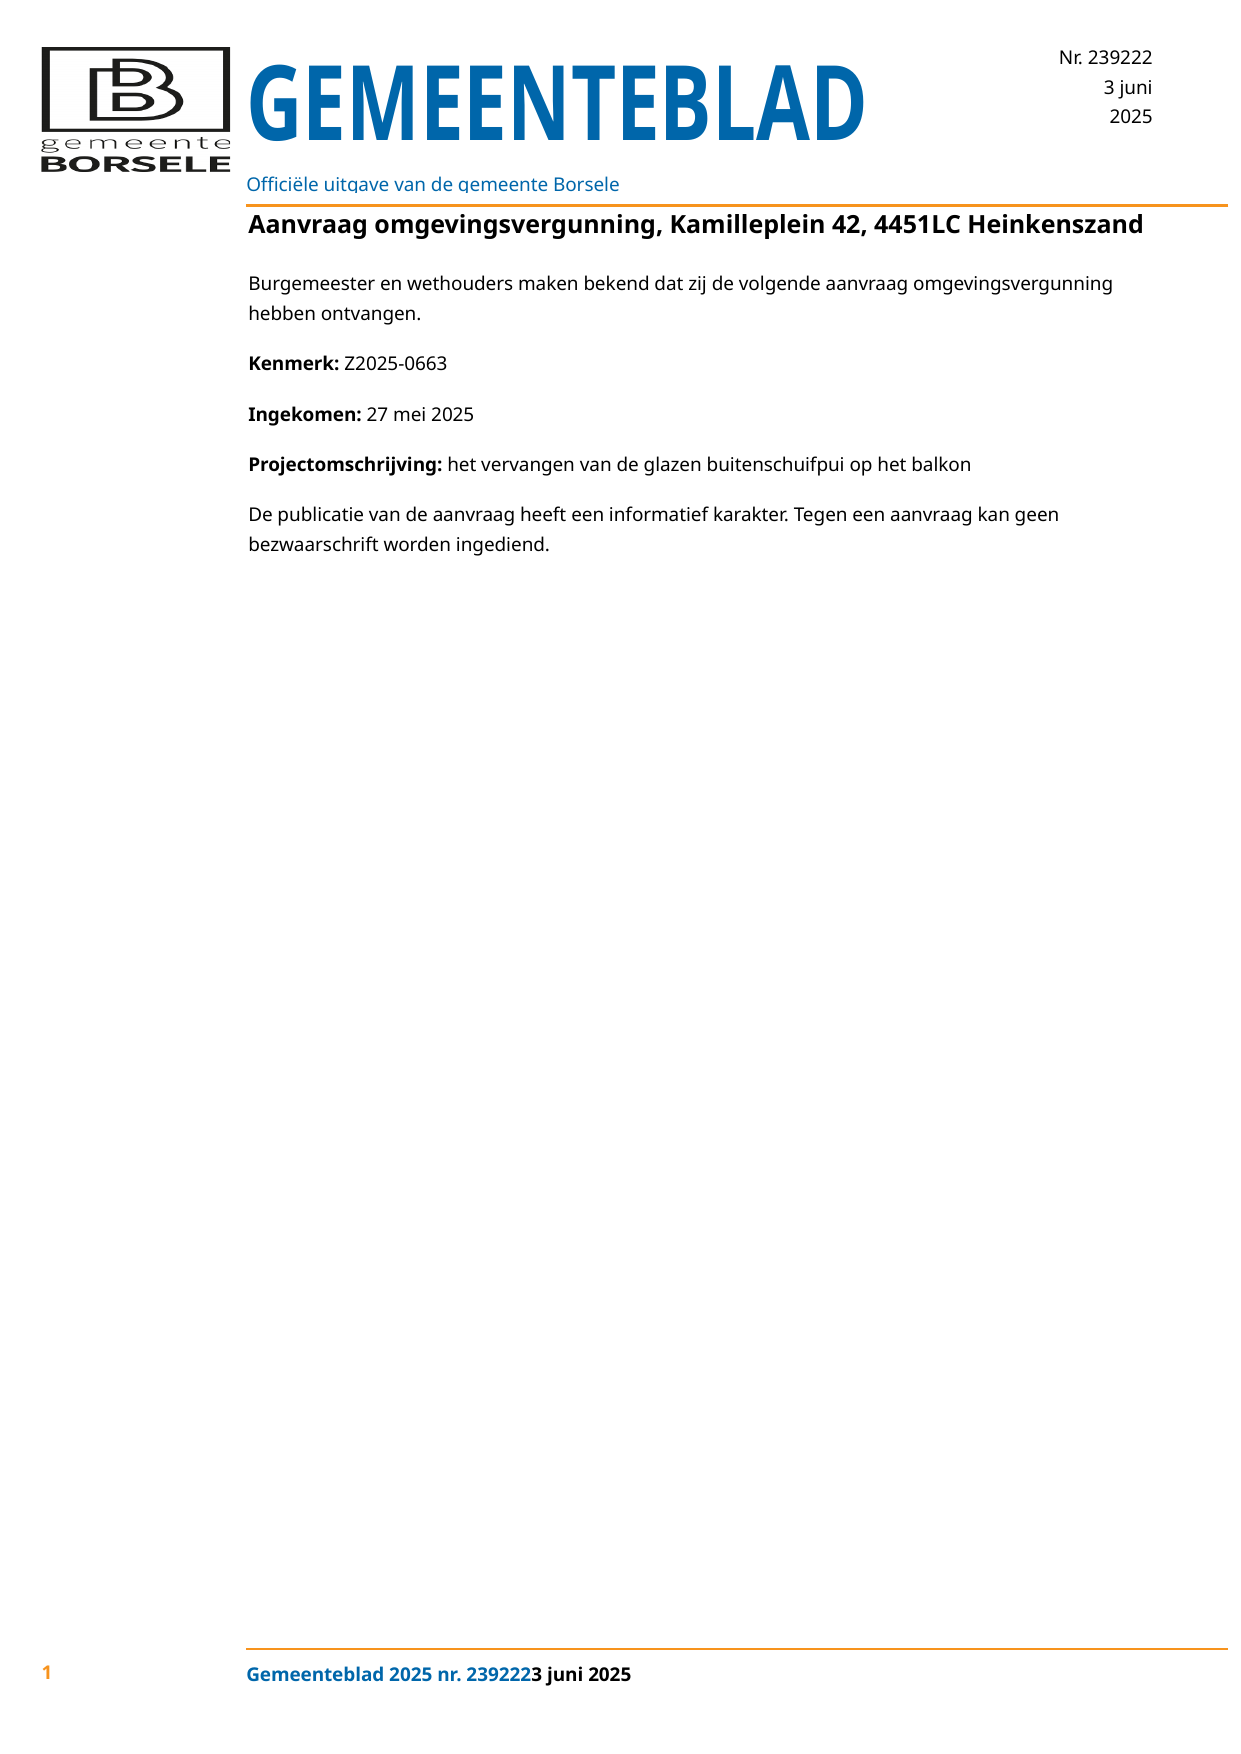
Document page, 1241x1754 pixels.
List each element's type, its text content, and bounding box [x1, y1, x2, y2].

picture [41, 47, 231, 172]
text De publicatie van de aanvraag heeft een informatief karakter. Tegen een aanvraag kan geen bezwaarschrift worden ingediend. [248, 502, 1152, 557]
text Aanvraag omgevingsvergunning, Kamilleplein 42, 4451LC Heinkenszand [248, 207, 1152, 241]
text Projectomschrijving: het vervangen van de glazen buitenschuifpui op het balkon [248, 451, 1152, 477]
text Ingekomen: 27 mei 2025 [248, 401, 1152, 426]
text Kenmerk: Z2025-0663 [248, 350, 1152, 376]
text Burgemeester en wethouders maken bekend dat zij de volgende aanvraag omgevingsvergunning hebben ontvangen. [248, 270, 1152, 326]
